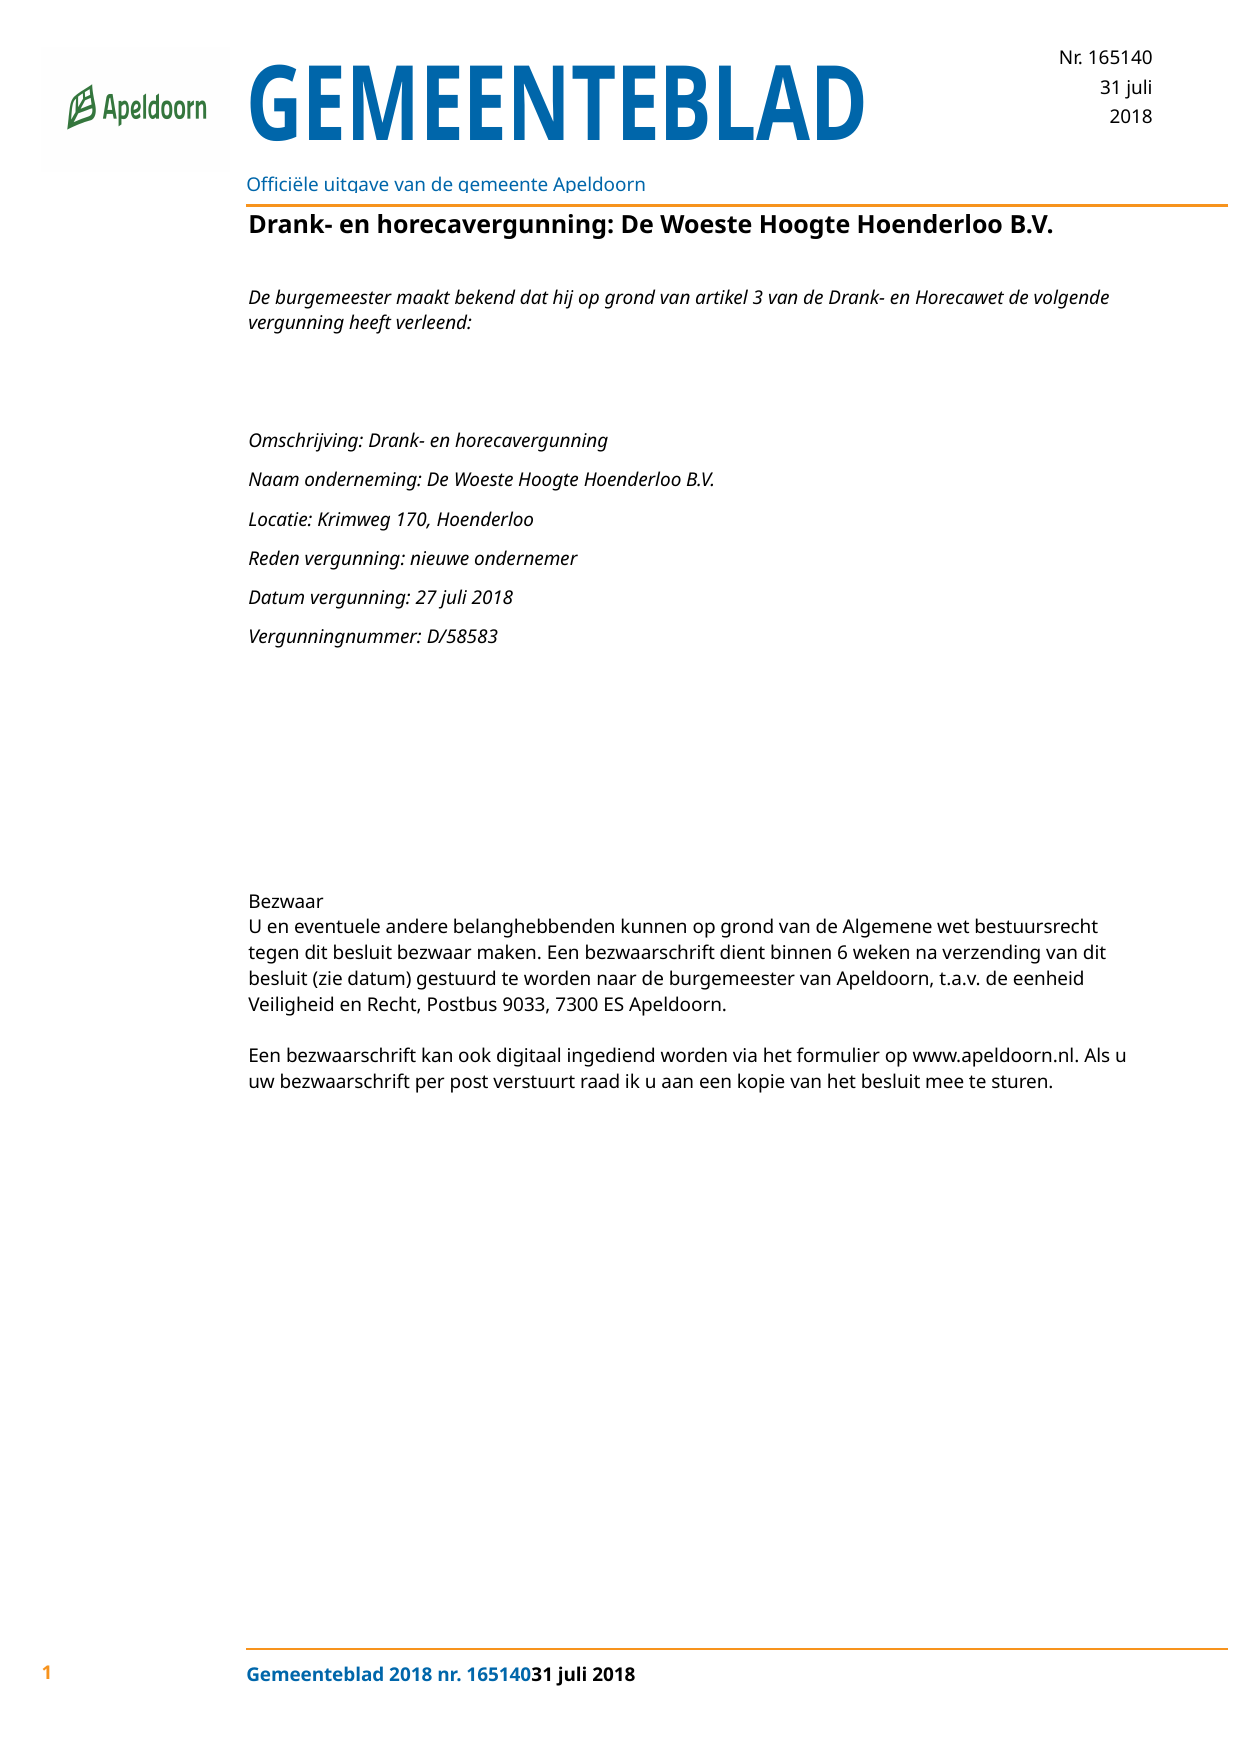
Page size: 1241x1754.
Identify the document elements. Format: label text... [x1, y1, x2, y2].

text U en eventuele andere belanghebbenden kunnen op grond van de Algemene wet bestuursrecht tegen dit besluit bezwaar maken. Een bezwaarschrift dient binnen 6 weken na verzending van dit besluit (zie datum) gestuurd te worden naar de burgemeester van Apeldoorn, t.a.v. de eenheid Veiligheid en Recht, Postbus 9033, 7300 ES Apeldoorn. [248, 913, 1152, 1016]
text Een bezwaarschrift kan ook digitaal ingediend worden via het formulier op www.apeldoorn.nl. Als u uw bezwaarschrift per post verstuurt raad ik u aan een kopie van het besluit mee te sturen. [248, 1042, 1152, 1094]
text Locatie: Krimweg 170, Hoenderloo [248, 506, 1152, 532]
text Omschrijving: Drank- en horecavergunning [248, 427, 1152, 453]
picture [41, 47, 231, 172]
text De burgemeester maakt bekend dat hij op grond van artikel 3 van de Drank- en Horecawet de volgende vergunning heeft verleend: [248, 284, 1152, 335]
text Datum vergunning: 27 juli 2018 [248, 584, 1152, 610]
text Bezwaar [248, 888, 1152, 913]
text Drank- en horecavergunning: De Woeste Hoogte Hoenderloo B.V. [248, 207, 1152, 241]
text Vergunningnummer: D/58583 [248, 624, 1152, 649]
text Naam onderneming: De Woeste Hoogte Hoenderloo B.V. [248, 467, 1152, 492]
text Reden vergunning: nieuwe ondernemer [248, 545, 1152, 571]
